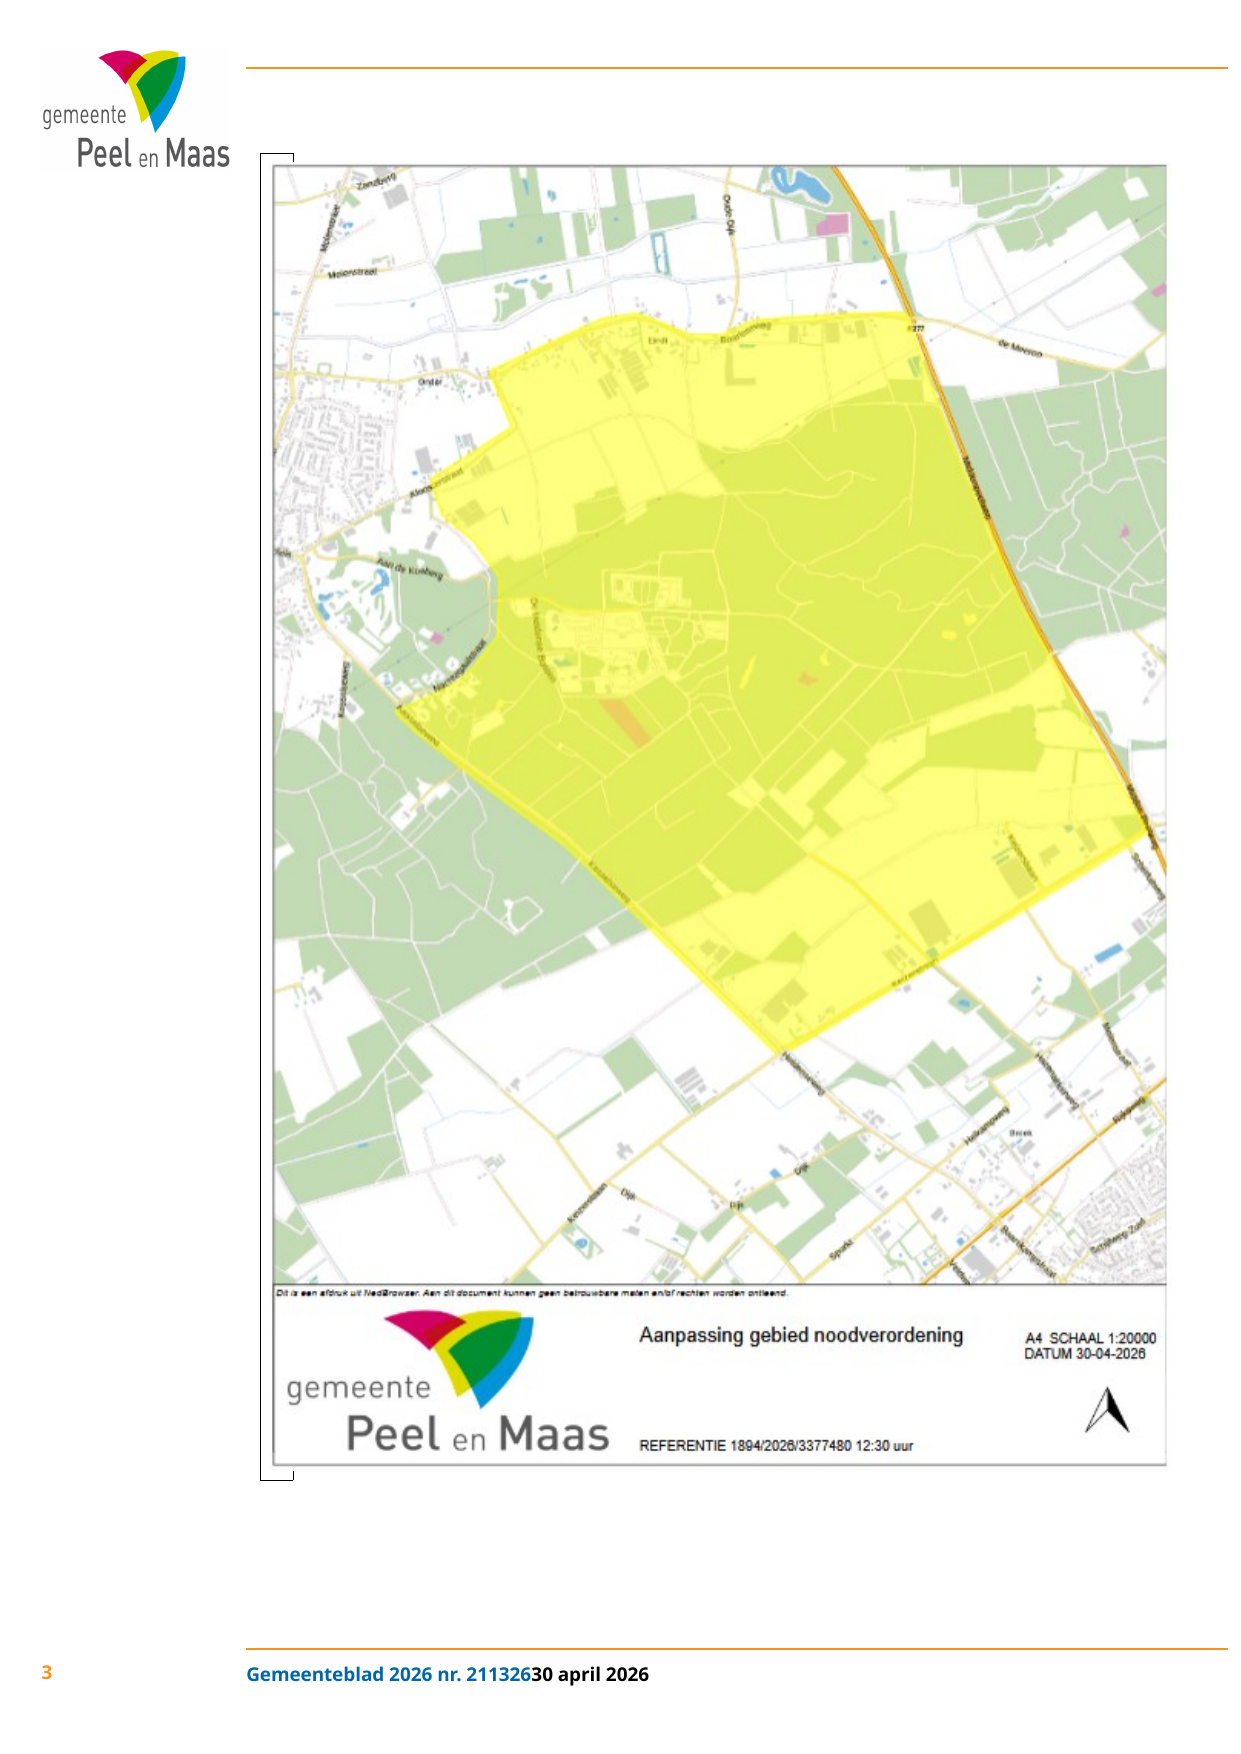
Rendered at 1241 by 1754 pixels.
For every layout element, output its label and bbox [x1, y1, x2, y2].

picture [268, 162, 1173, 1471]
picture [41, 47, 231, 172]
